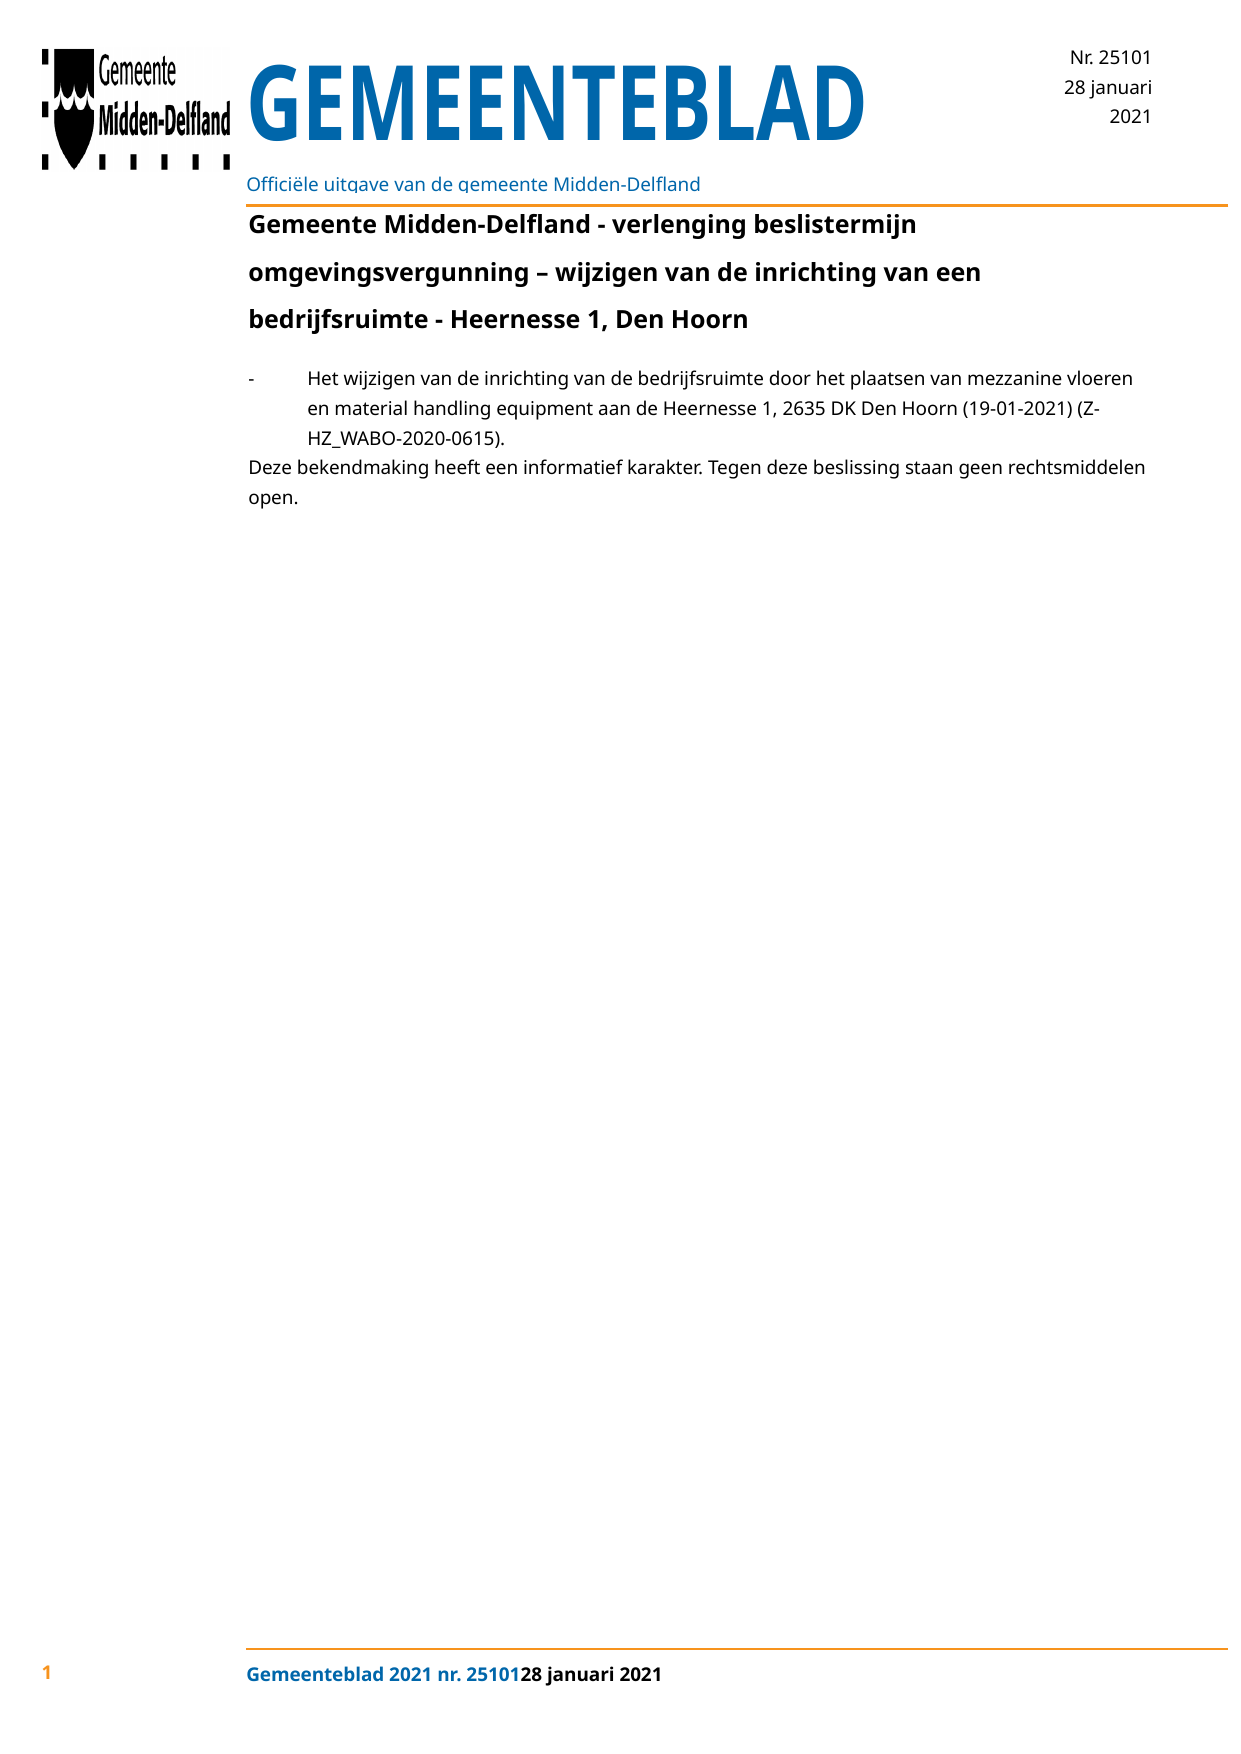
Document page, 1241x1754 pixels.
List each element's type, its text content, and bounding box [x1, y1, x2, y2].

text Deze bekendmaking heeft een informatief karakter. Tegen deze beslissing staan geen rechtsmiddelen open. [248, 454, 1152, 509]
text Gemeente Midden-Delfland - verlenging beslistermijn omgevingsvergunning – wijzigen van de inrichting van een bedrijfsruimte - Heernesse 1, Den Hoorn [248, 207, 1152, 336]
list Het wijzigen van de inrichting van de bedrijfsruimte door het plaatsen van mezzanine vloeren en material handling equipment aan de Heernesse 1, 2635 DK Den Hoorn (19-01-2021) (Z-HZ_WABO-2020-0615). [248, 366, 1152, 450]
picture [41, 47, 231, 172]
